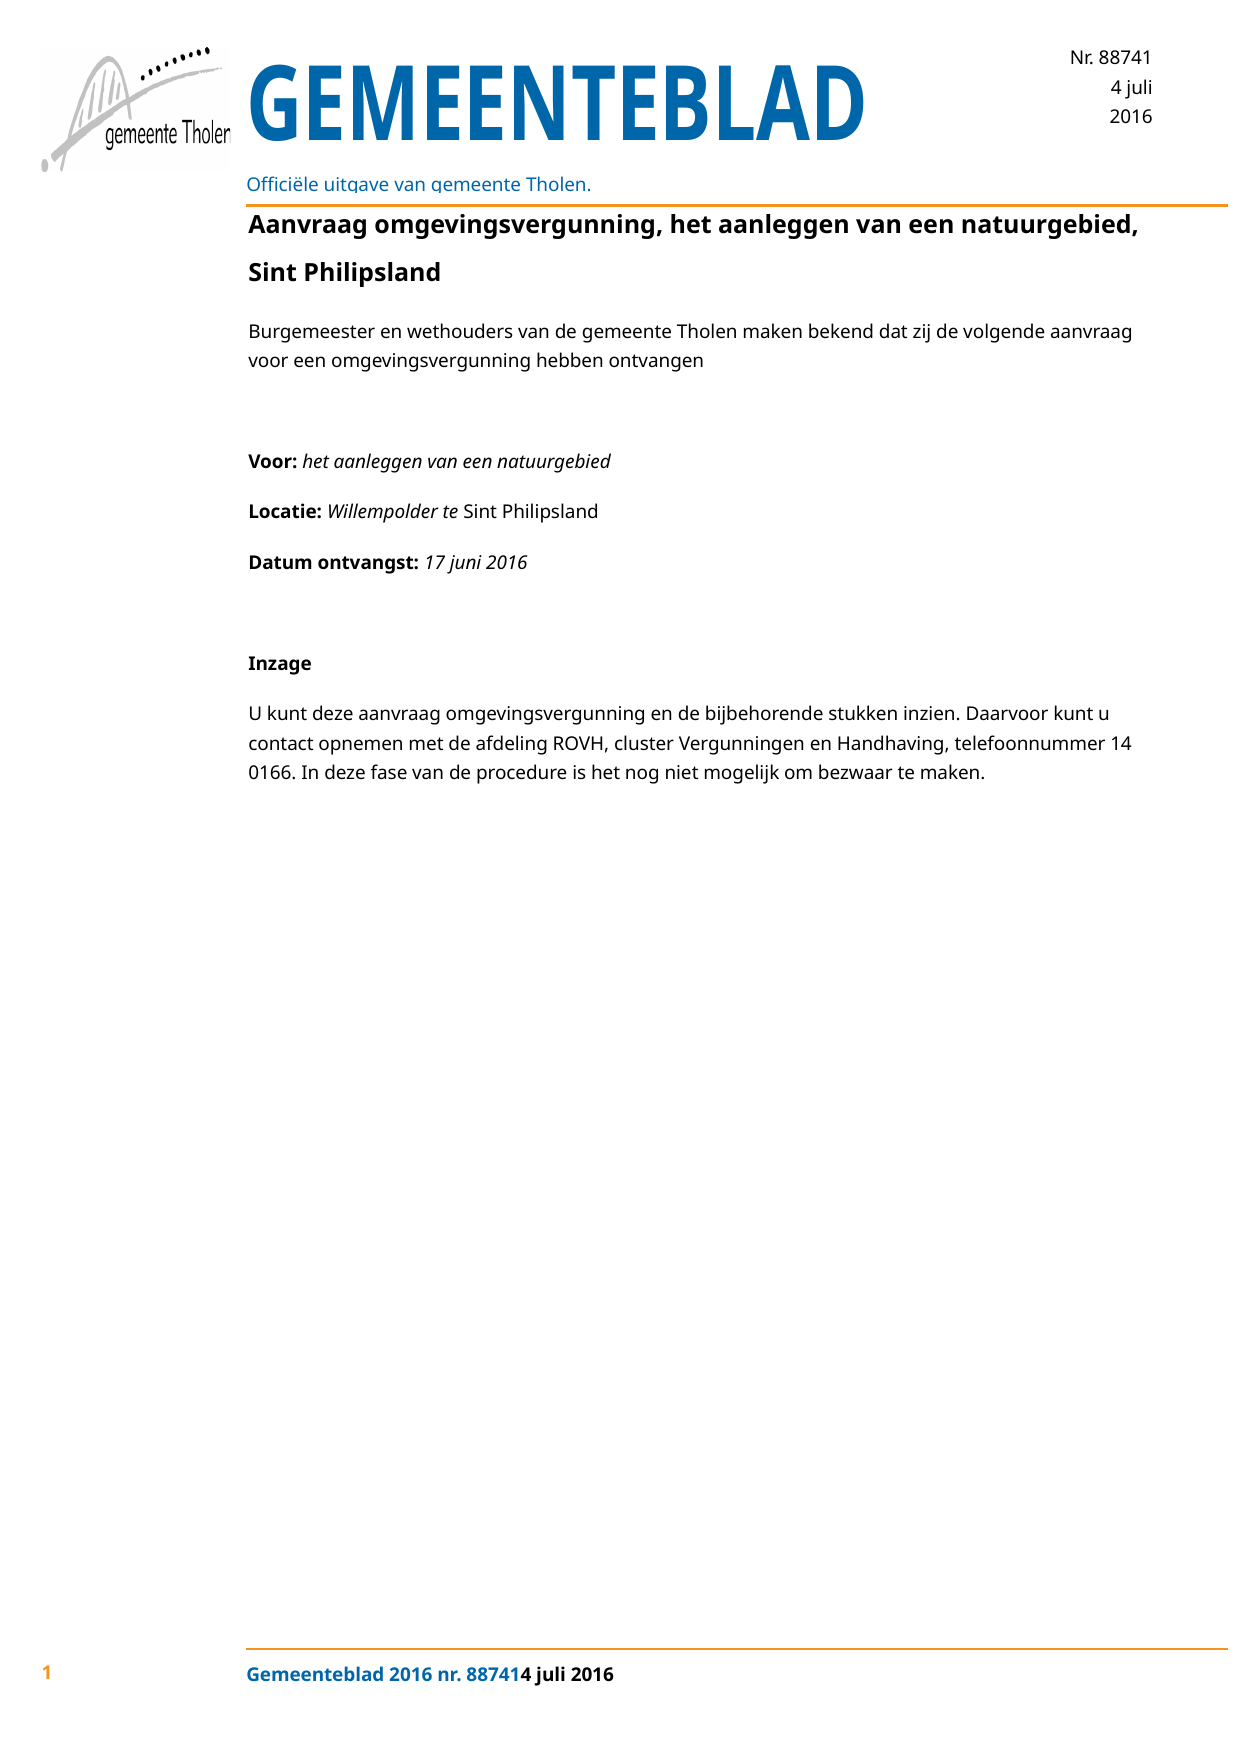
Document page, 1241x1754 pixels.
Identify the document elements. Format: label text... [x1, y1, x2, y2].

text Inzage [248, 650, 1152, 676]
picture [41, 47, 231, 172]
text Burgemeester en wethouders van de gemeente Tholen maken bekend dat zij de volgende aanvraag voor een omgevingsvergunning hebben ontvangen [248, 318, 1152, 373]
text Locatie: Willempolder te Sint Philipsland [248, 499, 1152, 524]
text U kunt deze aanvraag omgevingsvergunning en de bijbehorende stukken inzien. Daarvoor kunt u contact opnemen met de afdeling ROVH, cluster Vergunningen en Handhaving, telefoonnummer 14 0166. In deze fase van de procedure is het nog niet mogelijk om bezwaar te maken. [248, 700, 1152, 785]
text Voor: het aanleggen van een natuurgebied [248, 448, 1152, 474]
text Aanvraag omgevingsvergunning, het aanleggen van een natuurgebied, Sint Philipsland [248, 207, 1152, 288]
text Datum ontvangst: 17 juni 2016 [248, 549, 1152, 575]
